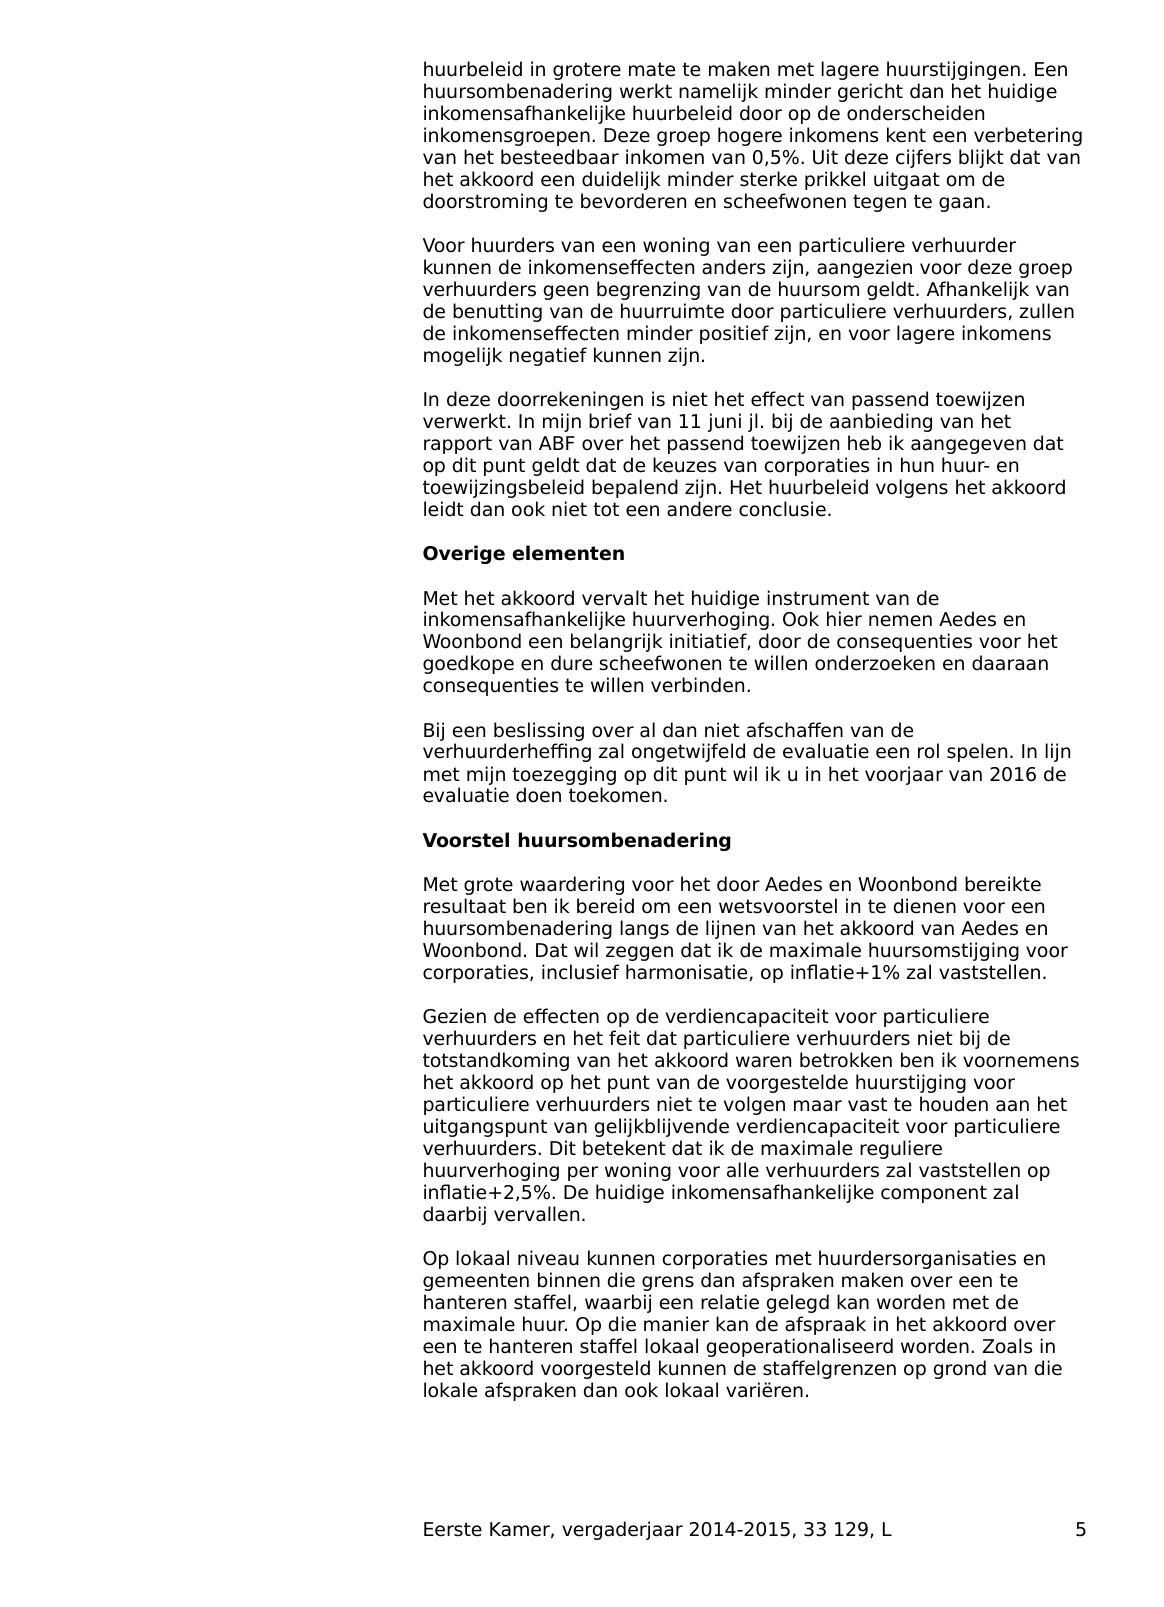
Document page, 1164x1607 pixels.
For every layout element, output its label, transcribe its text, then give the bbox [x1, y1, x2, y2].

text Met het akkoord vervalt het huidige instrument van de inkomensafhankelijke huurverhoging. Ook hier nemen Aedes en Woonbond een belangrijk initiatief, door de consequenties voor het goedkope en dure scheefwonen te willen onderzoeken en daaraan consequenties te willen verbinden. [422, 587, 1087, 697]
subtitle Voorstel huursombenadering [422, 829, 1087, 852]
text huurbeleid in grotere mate te maken met lagere huurstijgingen. Een huursombenadering werkt namelijk minder gericht dan het huidige inkomensafhankelijke huurbeleid door op de onderscheiden inkomensgroepen. Deze groep hogere inkomens kent een verbetering van het besteedbaar inkomen van 0,5%. Uit deze cijfers blijkt dat van het akkoord een duidelijk minder sterke prikkel uitgaat om de doorstroming te bevorderen en scheefwonen tegen te gaan. [422, 59, 1087, 213]
text Gezien de effecten op de verdiencapaciteit voor particuliere verhuurders en het feit dat particuliere verhuurders niet bij de totstandkoming van het akkoord waren betrokken ben ik voornemens het akkoord op het punt van de voorgestelde huurstijging voor particuliere verhuurders niet te volgen maar vast te houden aan het uitgangspunt van gelijkblijvende verdiencapaciteit voor particuliere verhuurders. Dit betekent dat ik de maximale reguliere huurverhoging per woning voor alle verhuurders zal vaststellen op inflatie+2,5%. De huidige inkomensafhankelijke component zal daarbij vervallen. [422, 1006, 1087, 1226]
text Voor huurders van een woning van een particuliere verhuurder kunnen de inkomenseffecten anders zijn, aangezien voor deze groep verhuurders geen begrenzing van de huursom geldt. Afhankelijk van de benutting van de huurruimte door particuliere verhuurders, zullen de inkomenseffecten minder positief zijn, en voor lagere inkomens mogelijk negatief kunnen zijn. [422, 235, 1087, 367]
text Bij een beslissing over al dan niet afschaffen van de verhuurderheffing zal ongetwijfeld de evaluatie een rol spelen. In lijn met mijn toezegging op dit punt wil ik u in het voorjaar van 2016 de evaluatie doen toekomen. [422, 719, 1087, 807]
text In deze doorrekeningen is niet het effect van passend toewijzen verwerkt. In mijn brief van 11 juni jl. bij de aanbieding van het rapport van ABF over het passend toewijzen heb ik aangegeven dat op dit punt geldt dat de keuzes van corporaties in hun huur- en toewijzingsbeleid bepalend zijn. Het huurbeleid volgens het akkoord leidt dan ook niet tot een andere conclusie. [422, 389, 1087, 521]
subtitle Overige elementen [422, 543, 1087, 565]
text Met grote waardering voor het door Aedes en Woonbond bereikte resultaat ben ik bereid om een wetsvoorstel in te dienen voor een huursombenadering langs de lijnen van het akkoord van Aedes en Woonbond. Dat wil zeggen dat ik de maximale huursomstijging voor corporaties, inclusief harmonisatie, op inflatie+1% zal vaststellen. [422, 874, 1087, 984]
text Op lokaal niveau kunnen corporaties met huurdersorganisaties en gemeenten binnen die grens dan afspraken maken over een te hanteren staffel, waarbij een relatie gelegd kan worden met de maximale huur. Op die manier kan de afspraak in het akkoord over een te hanteren staffel lokaal geoperationaliseerd worden. Zoals in het akkoord voorgesteld kunnen de staffelgrenzen op grond van die lokale afspraken dan ook lokaal variëren. [422, 1248, 1087, 1402]
